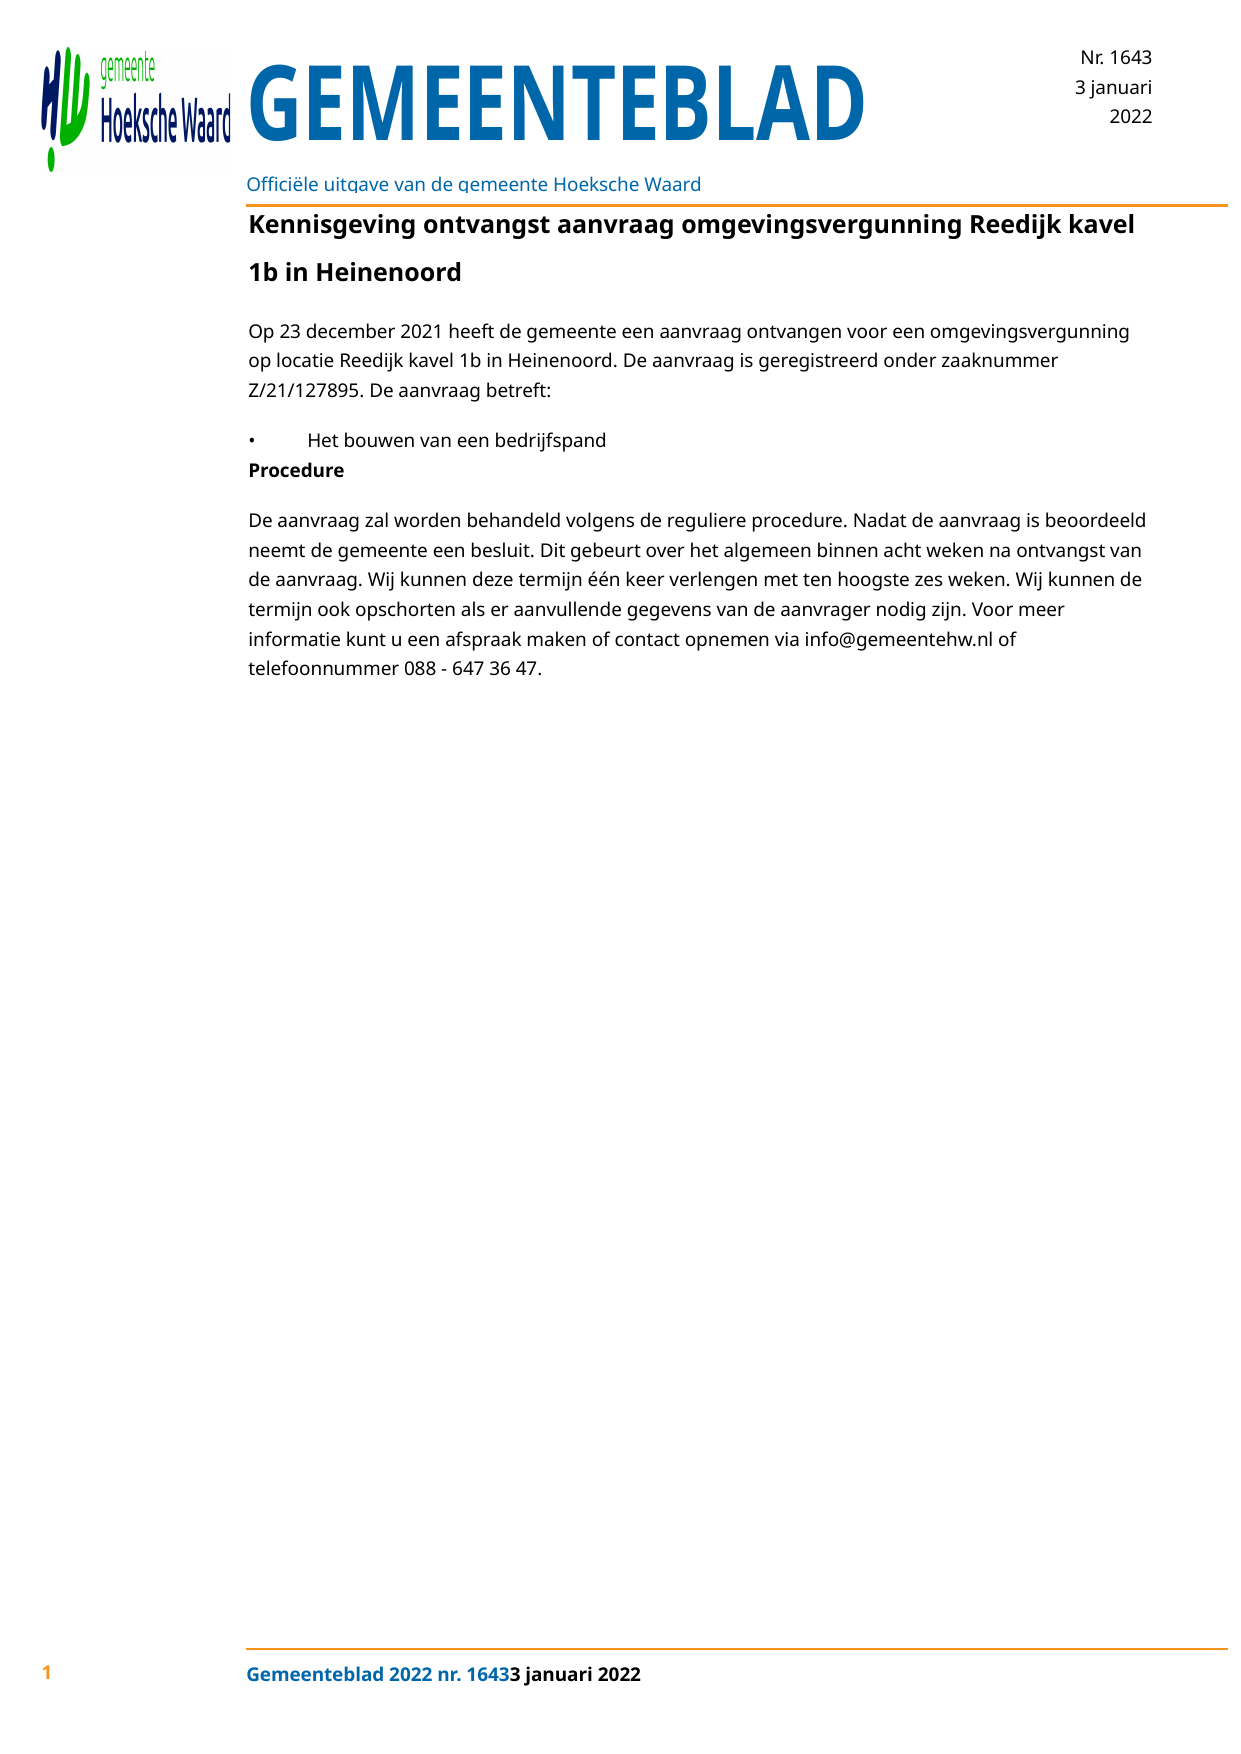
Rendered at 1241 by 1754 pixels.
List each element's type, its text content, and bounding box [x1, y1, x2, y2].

text Op 23 december 2021 heeft de gemeente een aanvraag ontvangen voor een omgevingsvergunning op locatie Reedijk kavel 1b in Heinenoord. De aanvraag is geregistreerd onder zaaknummer Z/21/127895. De aanvraag betreft: [248, 318, 1152, 403]
text Kennisgeving ontvangst aanvraag omgevingsvergunning Reedijk kavel 1b in Heinenoord [248, 207, 1152, 288]
picture [41, 47, 231, 172]
list Het bouwen van een bedrijfspand [248, 427, 1152, 453]
text De aanvraag zal worden behandeld volgens de reguliere procedure. Nadat de aanvraag is beoordeeld neemt de gemeente een besluit. Dit gebeurt over het algemeen binnen acht weken na ontvangst van de aanvraag. Wij kunnen deze termijn één keer verlengen met ten hoogste zes weken. Wij kunnen de termijn ook opschorten als er aanvullende gegevens van de aanvrager nodig zijn. Voor meer informatie kunt u een afspraak maken of contact opnemen via info@gemeentehw.nl of telefoonnummer 088 - 647 36 47. [248, 507, 1152, 681]
text Procedure [248, 457, 1152, 483]
